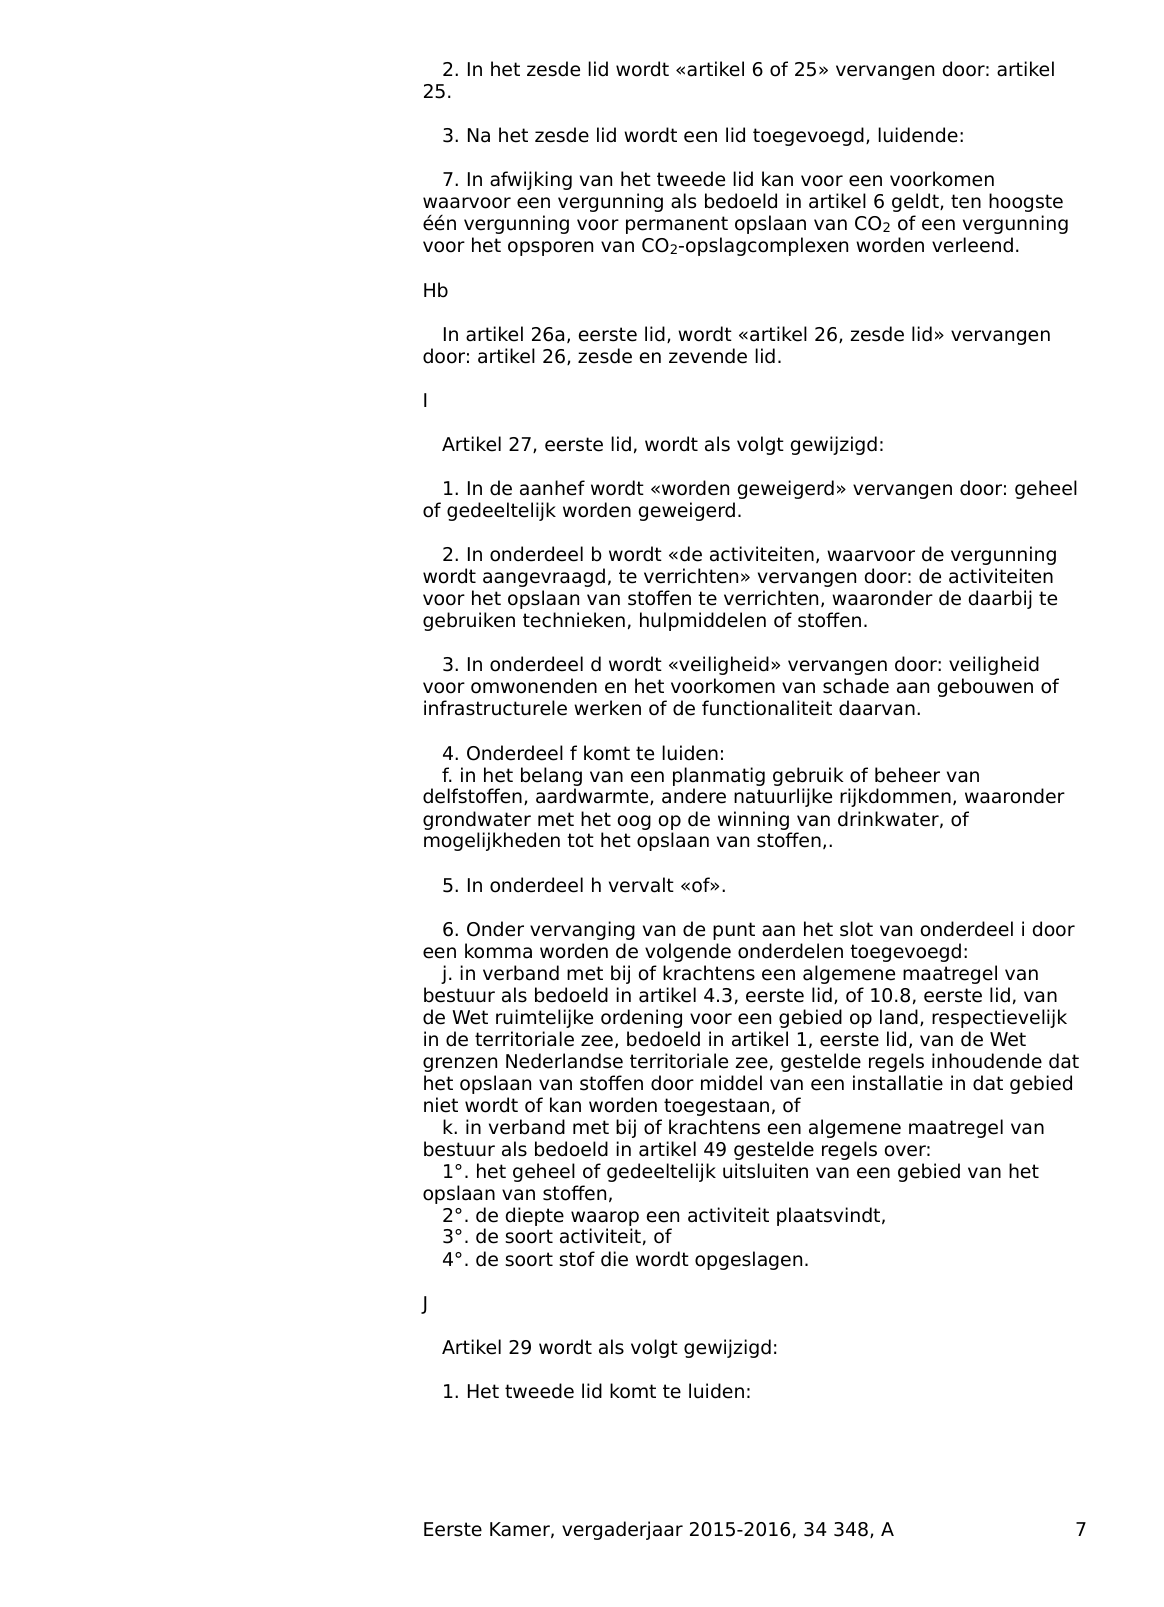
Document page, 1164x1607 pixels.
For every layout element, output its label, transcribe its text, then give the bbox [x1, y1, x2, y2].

text 2. In onderdeel b wordt «de activiteiten, waarvoor de vergunning wordt aangevraagd, te verrichten» vervangen door: de activiteiten voor het opslaan van stoffen te verrichten, waaronder de daarbij te gebruiken technieken, hulpmiddelen of stoffen. [422, 544, 1087, 632]
text 7. In afwijking van het tweede lid kan voor een voorkomen waarvoor een vergunning als bedoeld in artikel 6 geldt, ten hoogste één vergunning voor permanent opslaan van CO2 of een vergunning voor het opsporen van CO2-opslagcomplexen worden verleend. [422, 169, 1087, 257]
text 3. Na het zesde lid wordt een lid toegevoegd, luidende: [422, 125, 1087, 147]
text 2°. de diepte waarop een activiteit plaatsvindt, [422, 1204, 1087, 1226]
text Artikel 27, eerste lid, wordt als volgt gewijzigd: [422, 434, 1087, 456]
text j. in verband met bij of krachtens een algemene maatregel van bestuur als bedoeld in artikel 4.3, eerste lid, of 10.8, eerste lid, van de Wet ruimtelijke ordening voor een gebied op land, respectievelijk in de territoriale zee, bedoeld in artikel 1, eerste lid, van de Wet grenzen Nederlandse territoriale zee, gestelde regels inhoudende dat het opslaan van stoffen door middel van een installatie in dat gebied niet wordt of kan worden toegestaan, of [422, 963, 1087, 1117]
text 2. In het zesde lid wordt «artikel 6 of 25» vervangen door: artikel 25. [422, 59, 1087, 103]
text 5. In onderdeel h vervalt «of». [422, 874, 1087, 897]
text 6. Onder vervanging van de punt aan het slot van onderdeel i door een komma worden de volgende onderdelen toegevoegd: [422, 919, 1087, 963]
text 4°. de soort stof die wordt opgeslagen. [422, 1248, 1087, 1270]
text J [422, 1293, 1087, 1314]
text Artikel 29 wordt als volgt gewijzigd: [422, 1337, 1087, 1359]
text 4. Onderdeel f komt te luiden: [422, 742, 1087, 764]
text f. in het belang van een planmatig gebruik of beheer van delfstoffen, aardwarmte, andere natuurlijke rijkdommen, waaronder grondwater met het oog op de winning van drinkwater, of mogelijkheden tot het opslaan van stoffen,. [422, 764, 1087, 852]
text 1. In de aanhef wordt «worden geweigerd» vervangen door: geheel of gedeeltelijk worden geweigerd. [422, 478, 1087, 522]
text 1. Het tweede lid komt te luiden: [422, 1381, 1087, 1403]
text Hb [422, 279, 1087, 301]
text I [422, 390, 1087, 412]
text 3°. de soort activiteit, of [422, 1226, 1087, 1248]
text 1°. het geheel of gedeeltelijk uitsluiten van een gebied van het opslaan van stoffen, [422, 1161, 1087, 1204]
text In artikel 26a, eerste lid, wordt «artikel 26, zesde lid» vervangen door: artikel 26, zesde en zevende lid. [422, 324, 1087, 368]
text k. in verband met bij of krachtens een algemene maatregel van bestuur als bedoeld in artikel 49 gestelde regels over: [422, 1117, 1087, 1161]
text 3. In onderdeel d wordt «veiligheid» vervangen door: veiligheid voor omwonenden en het voorkomen van schade aan gebouwen of infrastructurele werken of de functionaliteit daarvan. [422, 654, 1087, 720]
